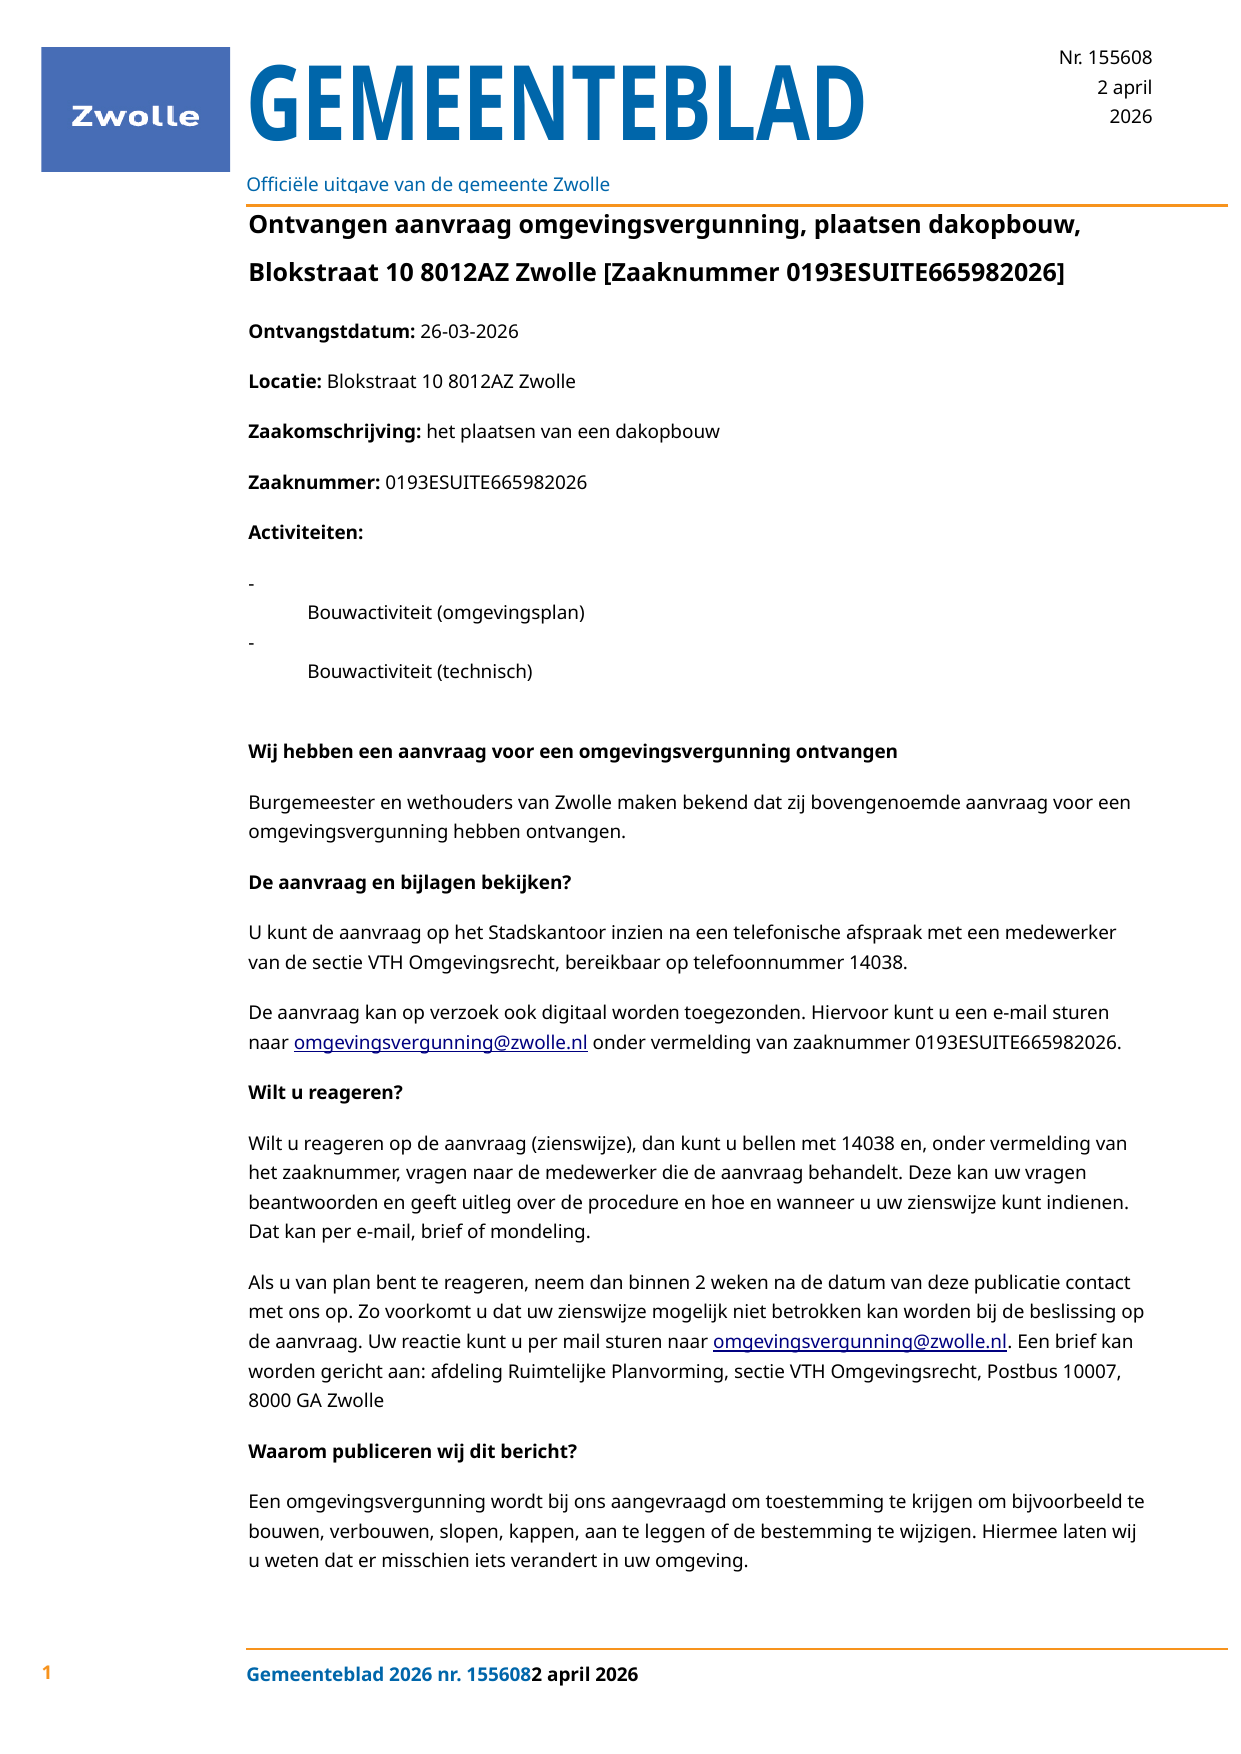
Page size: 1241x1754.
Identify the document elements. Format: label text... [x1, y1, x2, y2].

text Ontvangstdatum: 26-03-2026 [248, 318, 1152, 344]
text Activiteiten: [248, 519, 1152, 545]
list Bouwactiviteit (technisch) [248, 659, 1152, 684]
text De aanvraag kan op verzoek ook digitaal worden toegezonden. Hiervoor kunt u een e-mail sturen naar omgevingsvergunning@zwolle.nl onder vermelding van zaaknummer 0193ESUITE665982026. [248, 999, 1152, 1055]
text Zaaknummer: 0193ESUITE665982026 [248, 469, 1152, 495]
text Zaakomschrijving: het plaatsen van een dakopbouw [248, 419, 1152, 444]
text Ontvangen aanvraag omgevingsvergunning, plaatsen dakopbouw, Blokstraat 10 8012AZ Zwolle [Zaaknummer 0193ESUITE665982026] [248, 207, 1152, 288]
text Wilt u reageren? [248, 1079, 1152, 1105]
picture [41, 47, 231, 172]
text Een omgevingsvergunning wordt bij ons aangevraagd om toestemming te krijgen om bijvoorbeeld te bouwen, verbouwen, slopen, kappen, aan te leggen of de bestemming te wijzigen. Hiermee laten wij u weten dat er misschien iets verandert in uw omgeving. [248, 1488, 1152, 1573]
list Bouwactiviteit (omgevingsplan) [248, 599, 1152, 625]
text U kunt de aanvraag op het Stadskantoor inzien na een telefonische afspraak met een medewerker van de sectie VTH Omgevingsrecht, bereikbaar op telefoonnummer 14038. [248, 919, 1152, 975]
text Burgemeester en wethouders van Zwolle maken bekend dat zij bovengenoemde aanvraag voor een omgevingsvergunning hebben ontvangen. [248, 789, 1152, 844]
text Locatie: Blokstraat 10 8012AZ Zwolle [248, 368, 1152, 394]
text De aanvraag en bijlagen bekijken? [248, 869, 1152, 895]
text Wilt u reageren op de aanvraag (zienswijze), dan kunt u bellen met 14038 en, onder vermelding van het zaaknummer, vragen naar de medewerker die de aanvraag behandelt. Deze kan uw vragen beantwoorden en geeft uitleg over de procedure en hoe en wanneer u uw zienswijze kunt indienen. Dat kan per e-mail, brief of mondeling. [248, 1130, 1152, 1244]
text Waarom publiceren wij dit bericht? [248, 1438, 1152, 1464]
text Wij hebben een aanvraag voor een omgevingsvergunning ontvangen [248, 739, 1152, 764]
text Als u van plan bent te reageren, neem dan binnen 2 weken na de datum van deze publicatie contact met ons op. Zo voorkomt u dat uw zienswijze mogelijk niet betrokken kan worden bij de beslissing op de aanvraag. Uw reactie kunt u per mail sturen naar omgevingsvergunning@zwolle.nl. Een brief kan worden gericht aan: afdeling Ruimtelijke Planvorming, sectie VTH Omgevingsrecht, Postbus 10007, 8000 GA Zwolle [248, 1269, 1152, 1413]
